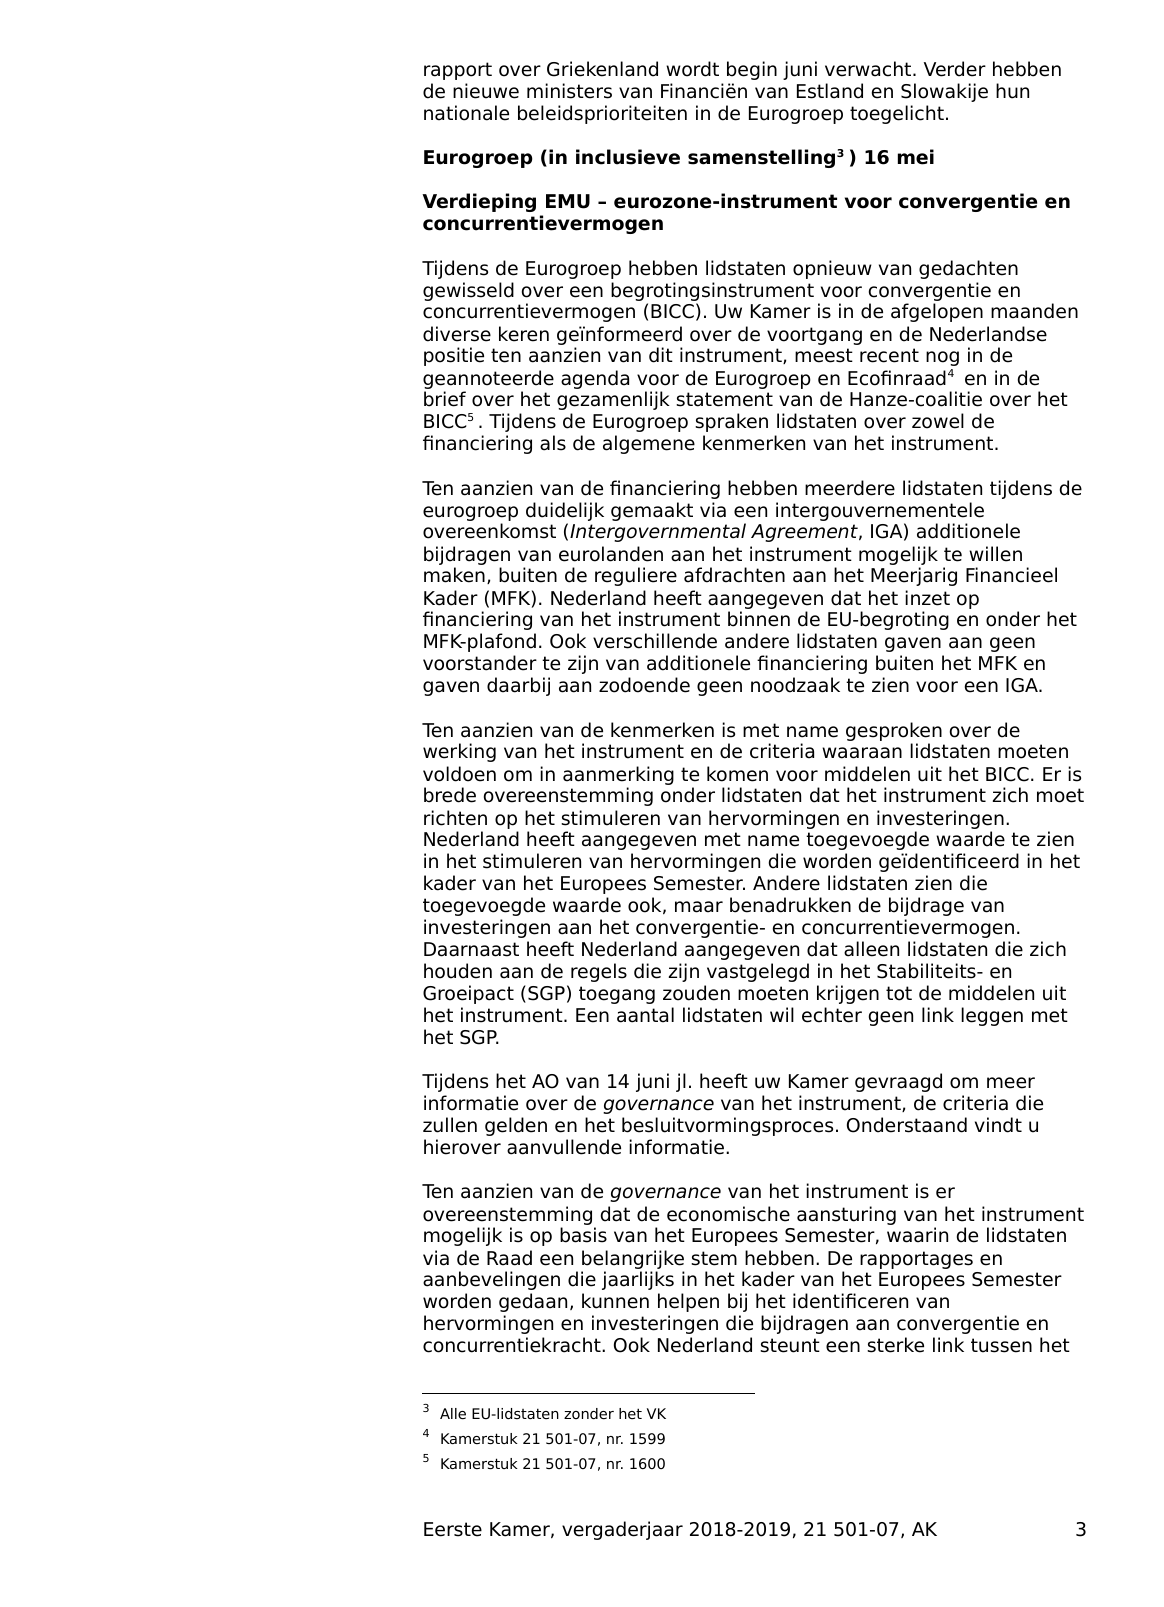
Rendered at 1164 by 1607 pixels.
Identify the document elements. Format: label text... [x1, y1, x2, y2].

text Kamerstuk 21 501-07, nr. 1600 [422, 1452, 1087, 1474]
text Tijdens de Eurogroep hebben lidstaten opnieuw van gedachten gewisseld over een begrotingsinstrument voor convergentie en concurrentievermogen (BICC). Uw Kamer is in de afgelopen maanden diverse keren geïnformeerd over de voortgang en de Nederlandse positie ten aanzien van dit instrument, meest recent nog in de geannoteerde agenda voor de Eurogroep en Ecofinraad en in de brief over het gezamenlijk statement van de Hanze-coalitie over het BICC. Tijdens de Eurogroep spraken lidstaten over zowel de financiering als de algemene kenmerken van het instrument. [422, 257, 1087, 455]
text Ten aanzien van de kenmerken is met name gesproken over de werking van het instrument en de criteria waaraan lidstaten moeten voldoen om in aanmerking te komen voor middelen uit het BICC. Er is brede overeenstemming onder lidstaten dat het instrument zich moet richten op het stimuleren van hervormingen en investeringen. Nederland heeft aangegeven met name toegevoegde waarde te zien in het stimuleren van hervormingen die worden geïdentificeerd in het kader van het Europees Semester. Andere lidstaten zien die toegevoegde waarde ook, maar benadrukken de bijdrage van investeringen aan het convergentie- en concurrentievermogen. Daarnaast heeft Nederland aangegeven dat alleen lidstaten die zich houden aan de regels die zijn vastgelegd in het Stabiliteits- en Groeipact (SGP) toegang zouden moeten krijgen tot de middelen uit het instrument. Een aantal lidstaten wil echter geen link leggen met het SGP. [422, 719, 1087, 1049]
text Kamerstuk 21 501-07, nr. 1599 [422, 1427, 1087, 1449]
text Ten aanzien van de governance van het instrument is er overeenstemming dat de economische aansturing van het instrument mogelijk is op basis van het Europees Semester, waarin de lidstaten via de Raad een belangrijke stem hebben. De rapportages en aanbevelingen die jaarlijks in het kader van het Europees Semester worden gedaan, kunnen helpen bij het identificeren van hervormingen en investeringen die bijdragen aan convergentie en concurrentiekracht. Ook Nederland steunt een sterke link tussen het [422, 1181, 1087, 1357]
subtitle Eurogroep (in inclusieve samenstelling) 16 mei [422, 147, 1087, 169]
text Alle EU-lidstaten zonder het VK [422, 1402, 1087, 1424]
text rapport over Griekenland wordt begin juni verwacht. Verder hebben de nieuwe ministers van Financiën van Estland en Slowakije hun nationale beleidsprioriteiten in de Eurogroep toegelicht. [422, 59, 1087, 125]
subtitle Verdieping EMU – eurozone-instrument voor convergentie en concurrentievermogen [422, 191, 1087, 235]
text Tijdens het AO van 14 juni jl. heeft uw Kamer gevraagd om meer informatie over de governance van het instrument, de criteria die zullen gelden en het besluitvormingsproces. Onderstaand vindt u hierover aanvullende informatie. [422, 1071, 1087, 1159]
text Ten aanzien van de financiering hebben meerdere lidstaten tijdens de eurogroep duidelijk gemaakt via een intergouvernementele overeenkomst (Intergovernmental Agreement, IGA) additionele bijdragen van eurolanden aan het instrument mogelijk te willen maken, buiten de reguliere afdrachten aan het Meerjarig Financieel Kader (MFK). Nederland heeft aangegeven dat het inzet op financiering van het instrument binnen de EU-begroting en onder het MFK-plafond. Ook verschillende andere lidstaten gaven aan geen voorstander te zijn van additionele financiering buiten het MFK en gaven daarbij aan zodoende geen noodzaak te zien voor een IGA. [422, 477, 1087, 697]
